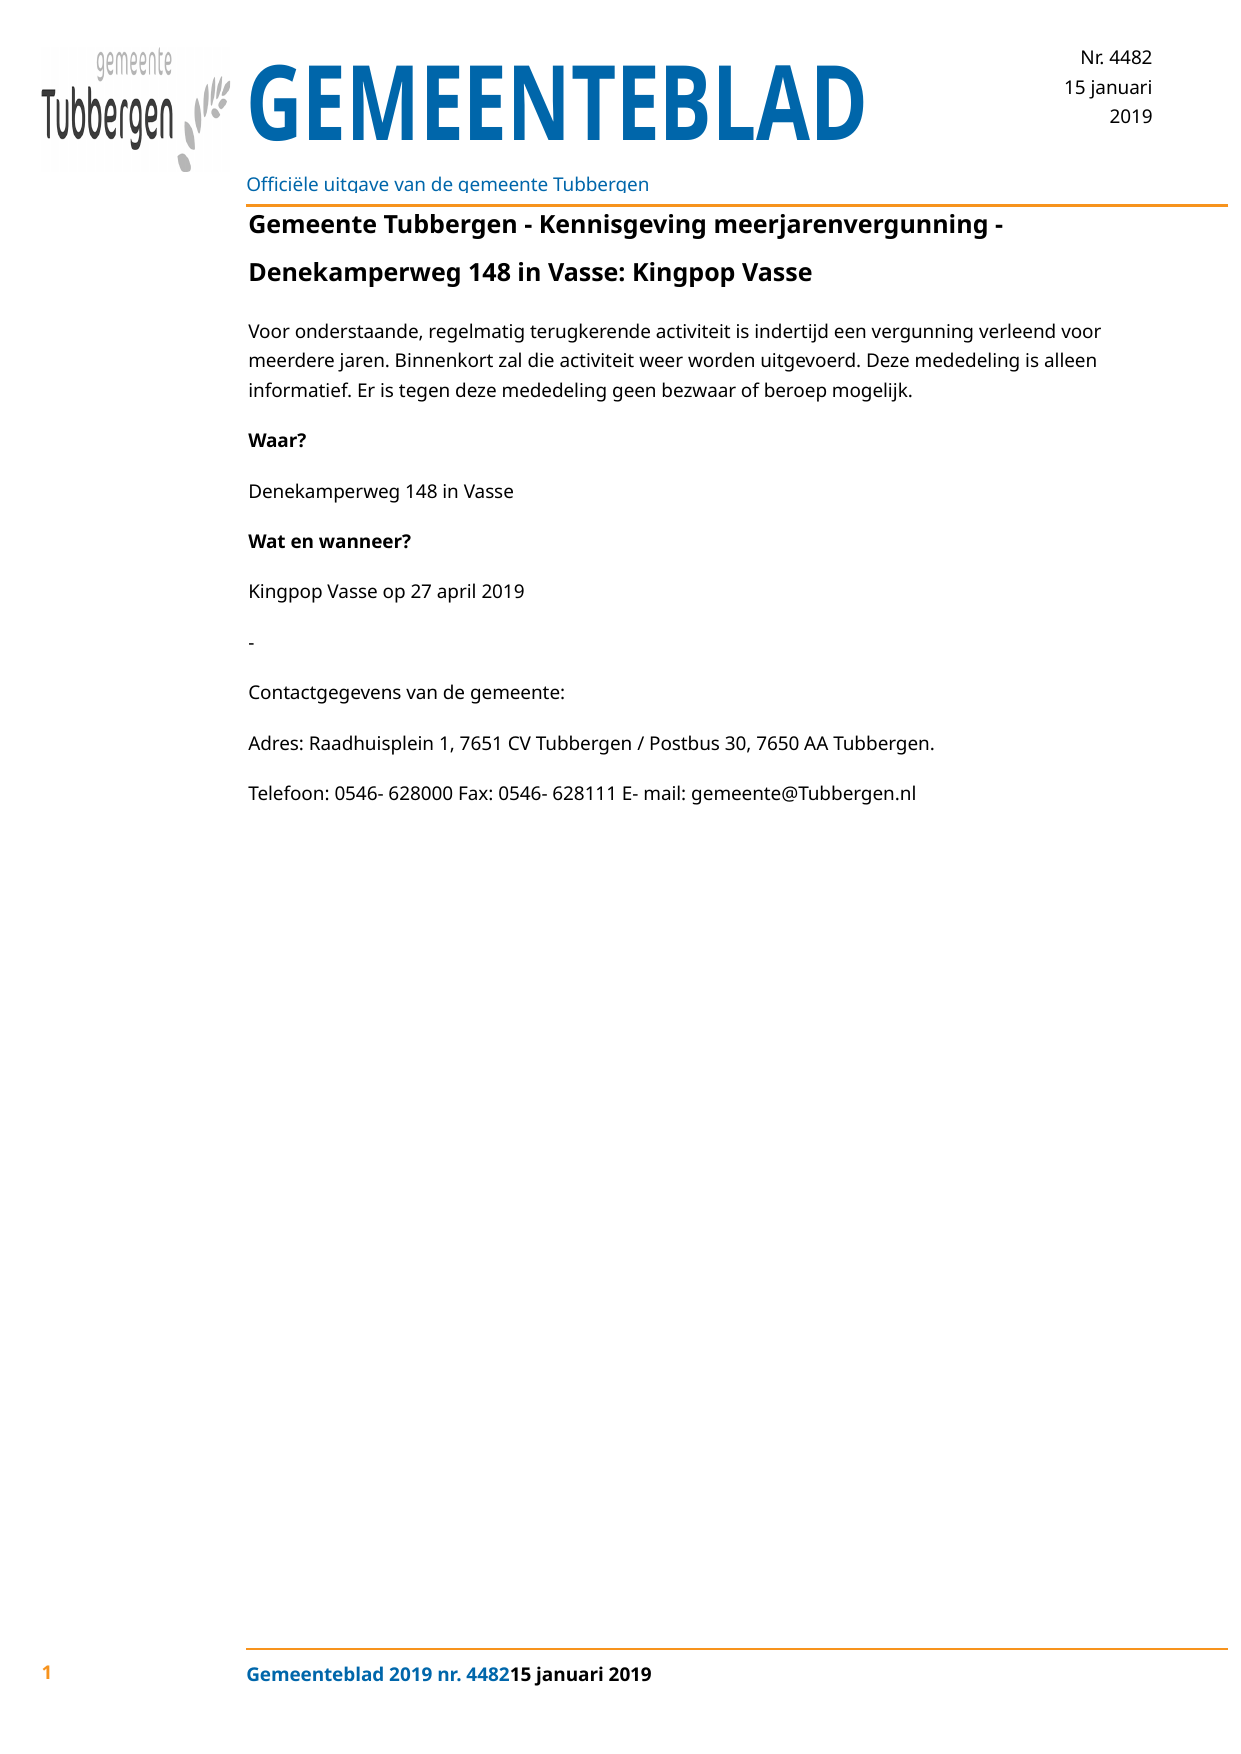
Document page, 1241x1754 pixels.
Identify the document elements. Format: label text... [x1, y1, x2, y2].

text Voor onderstaande, regelmatig terugkerende activiteit is indertijd een vergunning verleend voor meerdere jaren. Binnenkort zal die activiteit weer worden uitgevoerd. Deze mededeling is alleen informatief. Er is tegen deze mededeling geen bezwaar of beroep mogelijk. [248, 318, 1152, 403]
text Waar? [248, 427, 1152, 453]
text - [248, 629, 1152, 655]
text Telefoon: 0546- 628000 Fax: 0546- 628111 E- mail: gemeente@Tubbergen.nl [248, 780, 1152, 806]
text Adres: Raadhuisplein 1, 7651 CV Tubbergen / Postbus 30, 7650 AA Tubbergen. [248, 730, 1152, 756]
text Contactgegevens van de gemeente: [248, 679, 1152, 705]
text Denekamperweg 148 in Vasse [248, 478, 1152, 504]
text Kingpop Vasse op 27 april 2019 [248, 579, 1152, 604]
text Gemeente Tubbergen - Kennisgeving meerjarenvergunning - Denekamperweg 148 in Vasse: Kingpop Vasse [248, 207, 1152, 288]
picture [41, 47, 231, 172]
text Wat en wanneer? [248, 528, 1152, 554]
